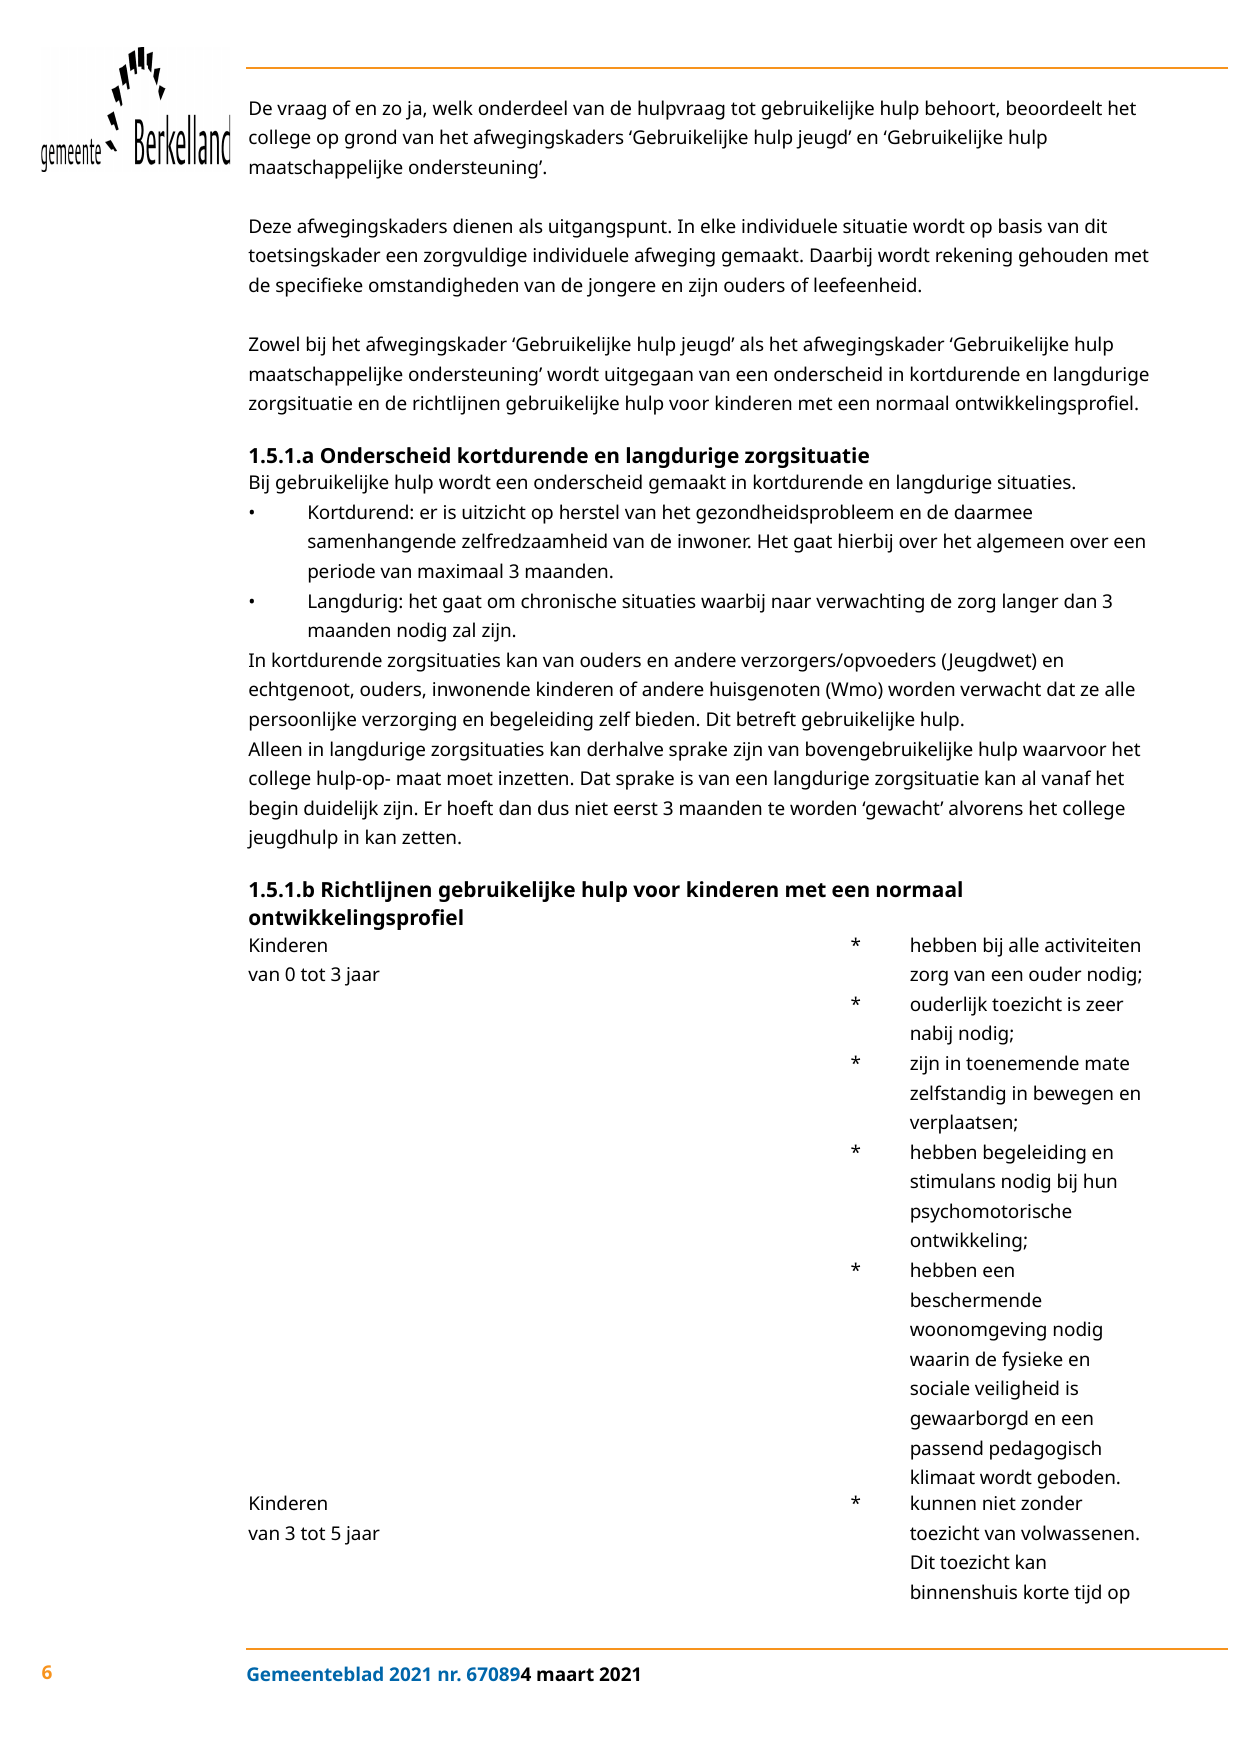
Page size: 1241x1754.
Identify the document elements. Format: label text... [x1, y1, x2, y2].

text De vraag of en zo ja, welk onderdeel van de hulpvraag tot gebruikelijke hulp behoort, beoordeelt het college op grond van het afwegingskaders ‘Gebruikelijke hulp jeugd’ en ‘Gebruikelijke hulp maatschappelijke ondersteuning’. [248, 95, 1152, 180]
text 1.5.1.a Onderscheid kortdurende en langdurige zorgsituatie [248, 441, 1152, 469]
table_cell kunnen niet zonder toezicht van volwassenen. Dit toezicht kan binnenshuis korte tijd op [850, 1490, 1152, 1604]
text Alleen in langdurige zorgsituaties kan derhalve sprake zijn van bovengebruikelijke hulp waarvoor het college hulp-op- maat moet inzetten. Dat sprake is van een langdurige zorgsituatie kan al vanaf het begin duidelijk zijn. Er hoeft dan dus niet eerst 3 maanden te worden ‘gewacht’ alvorens het college jeugdhulp in kan zetten. [248, 736, 1152, 850]
text Zowel bij het afwegingskader ‘Gebruikelijke hulp jeugd’ als het afwegingskader ‘Gebruikelijke hulp maatschappelijke ondersteuning’ wordt uitgegaan van een onderscheid in kortdurende en langdurige zorgsituatie en de richtlijnen gebruikelijke hulp voor kinderen met een normaal ontwikkelingsprofiel. [248, 331, 1152, 416]
table_header Kinderen van 0 tot 3 jaar [248, 932, 850, 1490]
table_header hebben bij alle activiteiten zorg van een ouder nodig; ouderlijk toezicht is zeer nabij nodig; zijn in toenemende mate zelfstandig in bewegen en verplaatsen; hebben begeleiding en stimulans nodig bij hun psychomotorische ontwikkeling; hebben een beschermende woonomgeving nodig waarin de fysieke en sociale veiligheid is gewaarborgd en een passend pedagogisch klimaat wordt geboden. [850, 932, 1152, 1490]
list Langdurig: het gaat om chronische situaties waarbij naar verwachting de zorg langer dan 3 maanden nodig zal zijn. [248, 588, 1152, 643]
picture [41, 47, 231, 172]
text Bij gebruikelijke hulp wordt een onderscheid gemaakt in kortdurende en langdurige situaties. [248, 469, 1152, 495]
text Deze afwegingskaders dienen als uitgangspunt. In elke individuele situatie wordt op basis van dit toetsingskader een zorgvuldige individuele afweging gemaakt. Daarbij wordt rekening gehouden met de specifieke omstandigheden van de jongere en zijn ouders of leefeenheid. [248, 213, 1152, 298]
text 1.5.1.b Richtlijnen gebruikelijke hulp voor kinderen met een normaal ontwikkelingsprofiel [248, 875, 1152, 932]
text In kortdurende zorgsituaties kan van ouders en andere verzorgers/opvoeders (Jeugdwet) en echtgenoot, ouders, inwonende kinderen of andere huisgenoten (Wmo) worden verwacht dat ze alle persoonlijke verzorging en begeleiding zelf bieden. Dit betreft gebruikelijke hulp. [248, 647, 1152, 732]
table_cell Kinderen van 3 tot 5 jaar [248, 1490, 850, 1604]
list Kortdurend: er is uitzicht op herstel van het gezondheidsprobleem en de daarmee samenhangende zelfredzaamheid van de inwoner. Het gaat hierbij over het algemeen over een periode van maximaal 3 maanden. [248, 499, 1152, 584]
